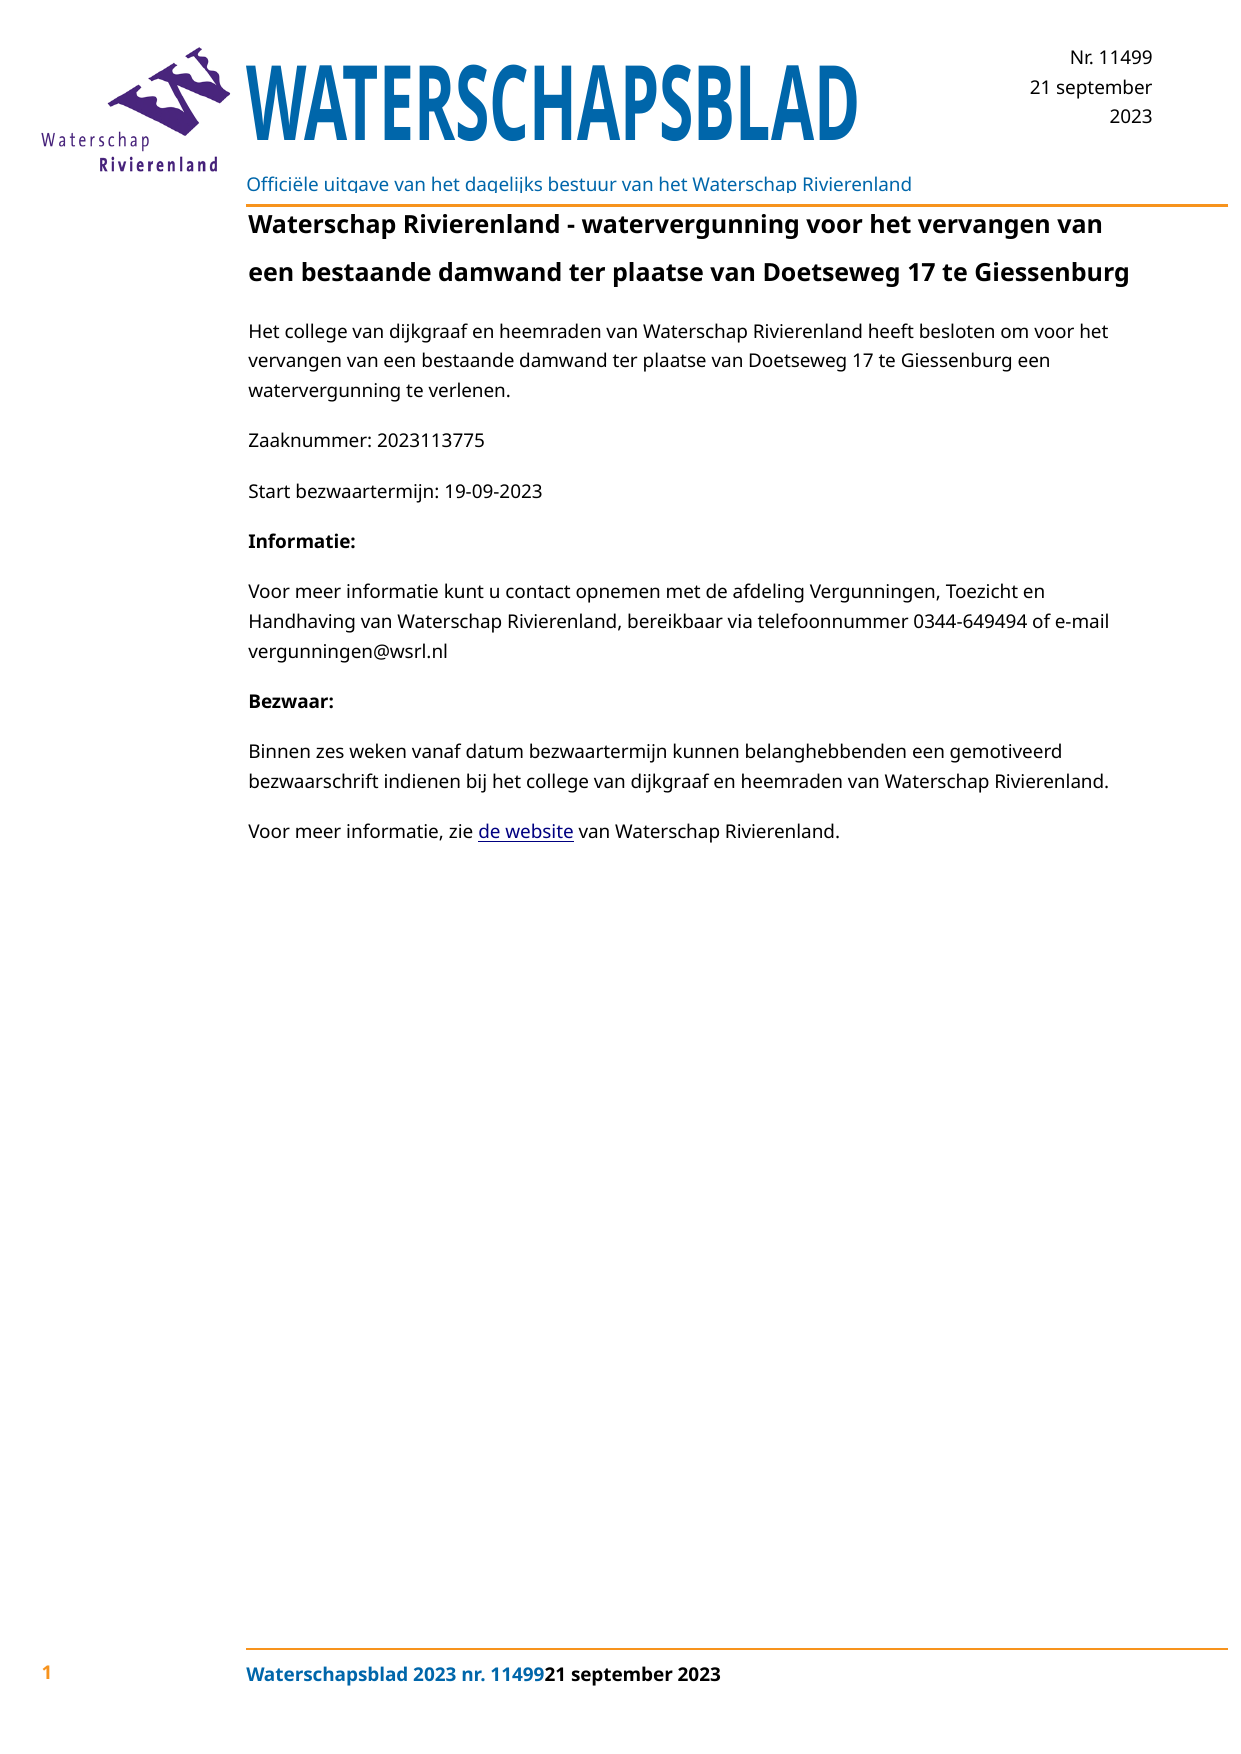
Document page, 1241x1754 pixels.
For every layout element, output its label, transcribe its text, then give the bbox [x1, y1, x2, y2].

text Bezwaar: [248, 688, 1152, 714]
text Voor meer informatie kunt u contact opnemen met de afdeling Vergunningen, Toezicht en Handhaving van Waterschap Rivierenland, bereikbaar via telefoonnummer 0344-649494 of e-mail vergunningen@wsrl.nl [248, 579, 1152, 664]
text Informatie: [248, 528, 1152, 554]
text Voor meer informatie, zie de website van Waterschap Rivierenland. [248, 819, 1152, 844]
text Het college van dijkgraaf en heemraden van Waterschap Rivierenland heeft besloten om voor het vervangen van een bestaande damwand ter plaatse van Doetseweg 17 te Giessenburg een watervergunning te verlenen. [248, 318, 1152, 403]
picture [41, 47, 231, 172]
text Binnen zes weken vanaf datum bezwaartermijn kunnen belanghebbenden een gemotiveerd bezwaarschrift indienen bij het college van dijkgraaf en heemraden van Waterschap Rivierenland. [248, 739, 1152, 794]
text Zaaknummer: 2023113775 [248, 427, 1152, 453]
text Start bezwaartermijn: 19-09-2023 [248, 478, 1152, 504]
text Waterschap Rivierenland - watervergunning voor het vervangen van een bestaande damwand ter plaatse van Doetseweg 17 te Giessenburg [248, 207, 1152, 288]
